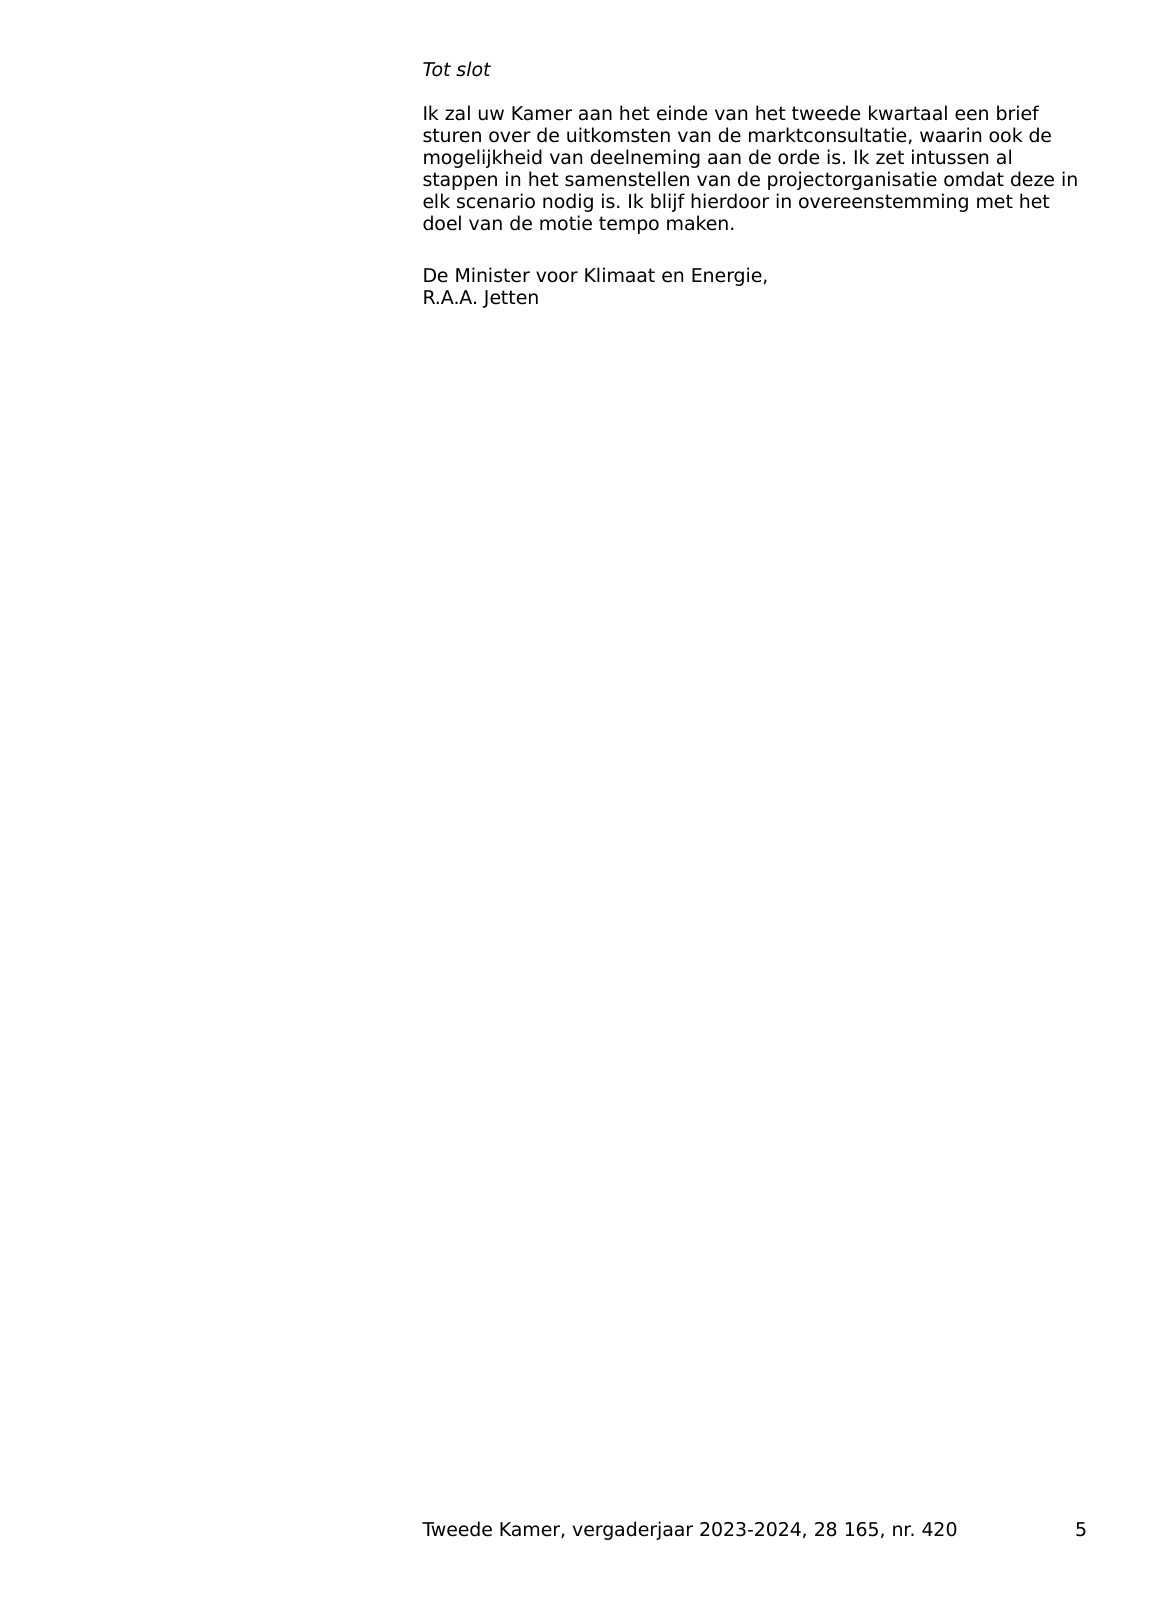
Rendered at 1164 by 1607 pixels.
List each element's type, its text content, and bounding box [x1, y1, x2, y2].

subtitle Tot slot [422, 59, 1087, 81]
text De Minister voor Klimaat en Energie, R.A.A. Jetten [422, 265, 1087, 309]
text Ik zal uw Kamer aan het einde van het tweede kwartaal een brief sturen over de uitkomsten van de marktconsultatie, waarin ook de mogelijkheid van deelneming aan de orde is. Ik zet intussen al stappen in het samenstellen van de projectorganisatie omdat deze in elk scenario nodig is. Ik blijf hierdoor in overeenstemming met het doel van de motie tempo maken. [422, 103, 1087, 235]
